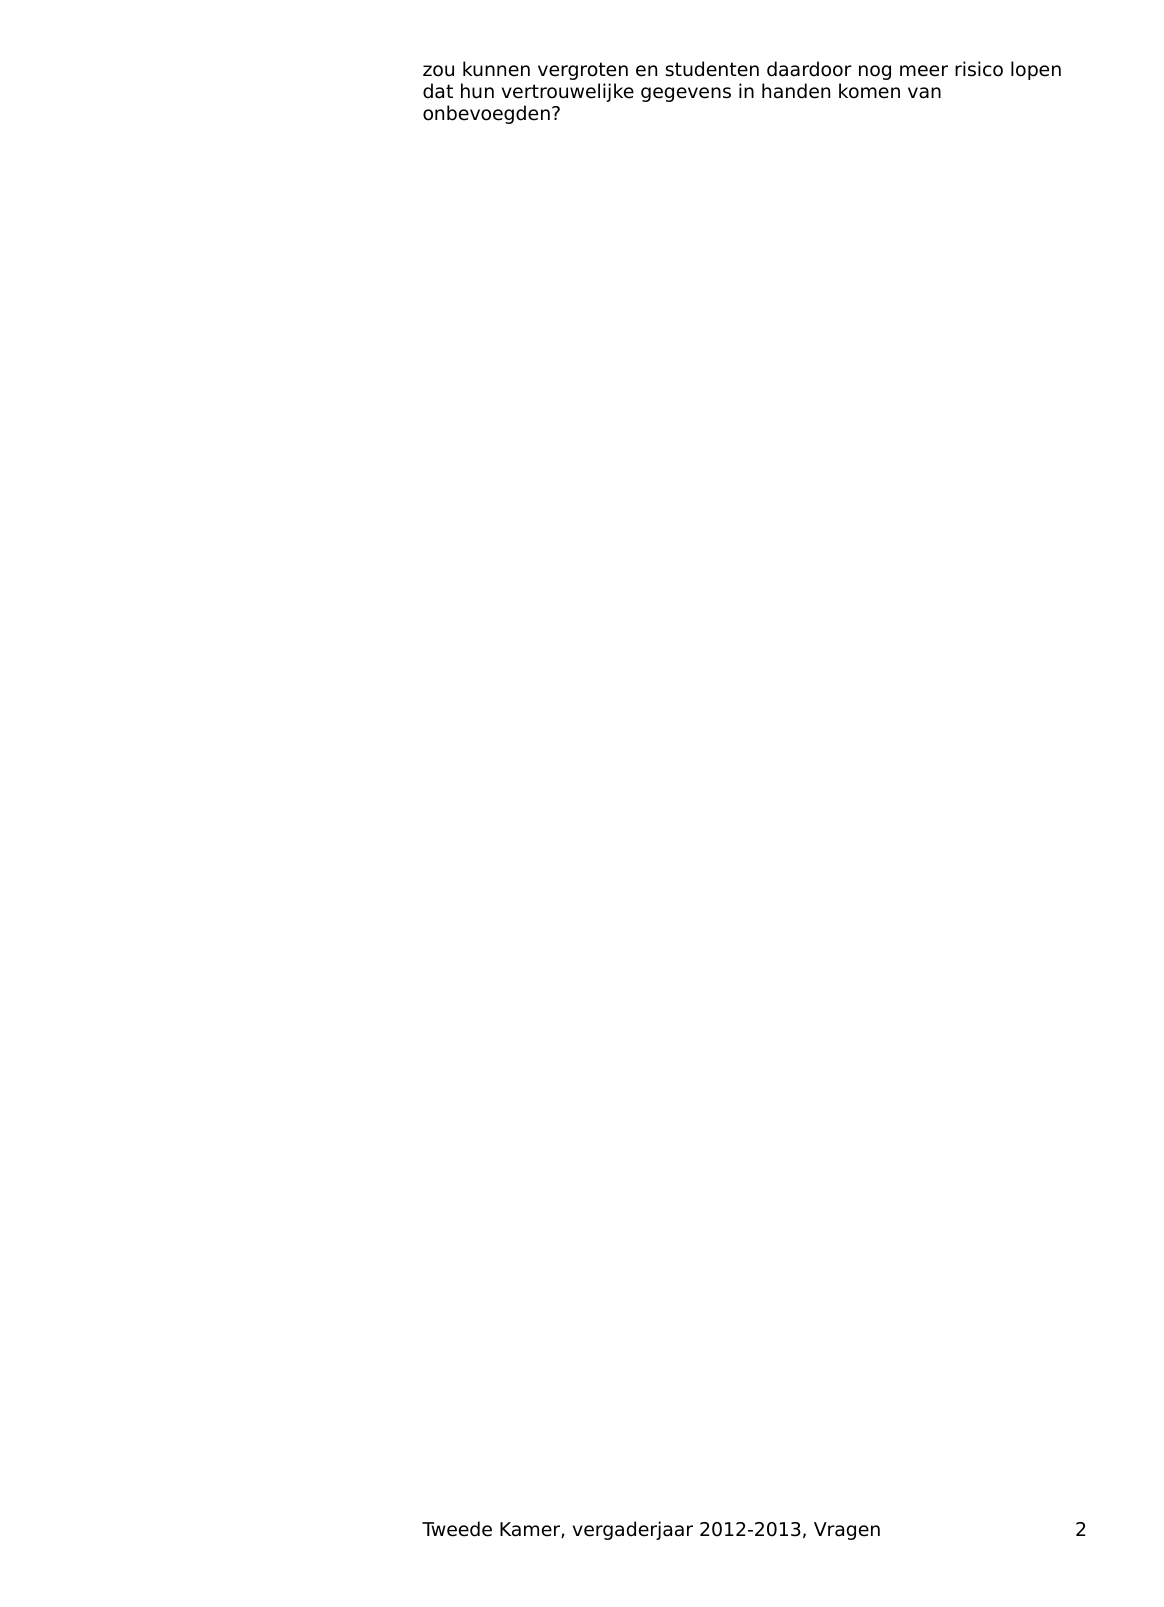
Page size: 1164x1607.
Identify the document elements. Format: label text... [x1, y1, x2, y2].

text zou kunnen vergroten en studenten daardoor nog meer risico lopen dat hun vertrouwelijke gegevens in handen komen van onbevoegden? [422, 59, 1087, 125]
